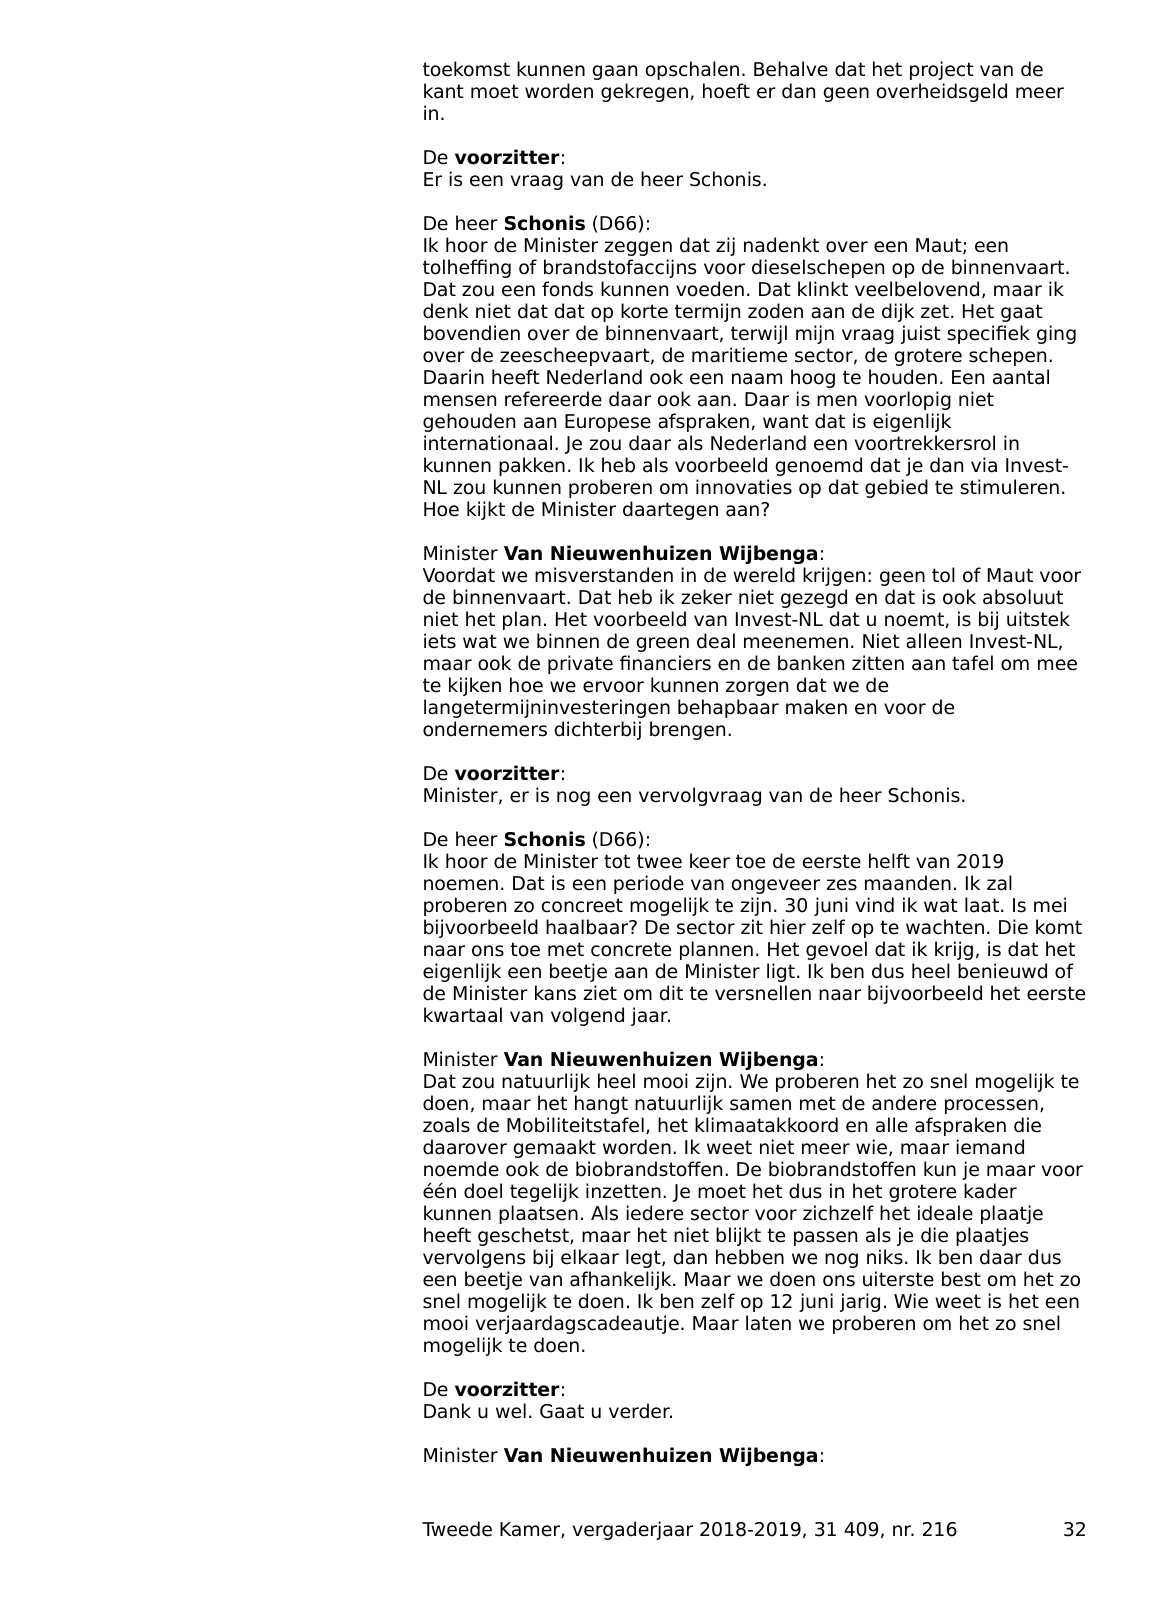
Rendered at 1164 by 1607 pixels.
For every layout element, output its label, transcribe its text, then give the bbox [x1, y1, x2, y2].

text De heer Schonis (D66): [422, 213, 1087, 235]
text toekomst kunnen gaan opschalen. Behalve dat het project van de kant moet worden gekregen, hoeft er dan geen overheidsgeld meer in. [422, 59, 1087, 125]
text Minister Van Nieuwenhuizen Wijbenga: [422, 1049, 1087, 1071]
text De voorzitter: [422, 147, 1087, 169]
text Dat zou natuurlijk heel mooi zijn. We proberen het zo snel mogelijk te doen, maar het hangt natuurlijk samen met de andere processen, zoals de Mobiliteitstafel, het klimaatakkoord en alle afspraken die daarover gemaakt worden. Ik weet niet meer wie, maar iemand noemde ook de biobrandstoffen. De biobrandstoffen kun je maar voor één doel tegelijk inzetten. Je moet het dus in het grotere kader kunnen plaatsen. Als iedere sector voor zichzelf het ideale plaatje heeft geschetst, maar het niet blijkt te passen als je die plaatjes vervolgens bij elkaar legt, dan hebben we nog niks. Ik ben daar dus een beetje van afhankelijk. Maar we doen ons uiterste best om het zo snel mogelijk te doen. Ik ben zelf op 12 juni jarig. Wie weet is het een mooi verjaardagscadeautje. Maar laten we proberen om het zo snel mogelijk te doen. [422, 1071, 1087, 1357]
text De voorzitter: [422, 1379, 1087, 1401]
text Minister Van Nieuwenhuizen Wijbenga: [422, 1445, 1087, 1467]
text Ik hoor de Minister tot twee keer toe de eerste helft van 2019 noemen. Dat is een periode van ongeveer zes maanden. Ik zal proberen zo concreet mogelijk te zijn. 30 juni vind ik wat laat. Is mei bijvoorbeeld haalbaar? De sector zit hier zelf op te wachten. Die komt naar ons toe met concrete plannen. Het gevoel dat ik krijg, is dat het eigenlijk een beetje aan de Minister ligt. Ik ben dus heel benieuwd of de Minister kans ziet om dit te versnellen naar bijvoorbeeld het eerste kwartaal van volgend jaar. [422, 851, 1087, 1027]
text Ik hoor de Minister zeggen dat zij nadenkt over een Maut; een tolheffing of brandstofaccijns voor dieselschepen op de binnenvaart. Dat zou een fonds kunnen voeden. Dat klinkt veelbelovend, maar ik denk niet dat dat op korte termijn zoden aan de dijk zet. Het gaat bovendien over de binnenvaart, terwijl mijn vraag juist specifiek ging over de zeescheepvaart, de maritieme sector, de grotere schepen. Daarin heeft Nederland ook een naam hoog te houden. Een aantal mensen refereerde daar ook aan. Daar is men voorlopig niet gehouden aan Europese afspraken, want dat is eigenlijk internationaal. Je zou daar als Nederland een voortrekkersrol in kunnen pakken. Ik heb als voorbeeld genoemd dat je dan via Invest-NL zou kunnen proberen om innovaties op dat gebied te stimuleren. Hoe kijkt de Minister daartegen aan? [422, 235, 1087, 521]
text Voordat we misverstanden in de wereld krijgen: geen tol of Maut voor de binnenvaart. Dat heb ik zeker niet gezegd en dat is ook absoluut niet het plan. Het voorbeeld van Invest-NL dat u noemt, is bij uitstek iets wat we binnen de green deal meenemen. Niet alleen Invest-NL, maar ook de private financiers en de banken zitten aan tafel om mee te kijken hoe we ervoor kunnen zorgen dat we de langetermijninvesteringen behapbaar maken en voor de ondernemers dichterbij brengen. [422, 565, 1087, 741]
text De voorzitter: [422, 763, 1087, 785]
text Minister Van Nieuwenhuizen Wijbenga: [422, 543, 1087, 565]
text Dank u wel. Gaat u verder. [422, 1401, 1087, 1423]
text Er is een vraag van de heer Schonis. [422, 169, 1087, 191]
text Minister, er is nog een vervolgvraag van de heer Schonis. [422, 785, 1087, 807]
text De heer Schonis (D66): [422, 829, 1087, 851]
